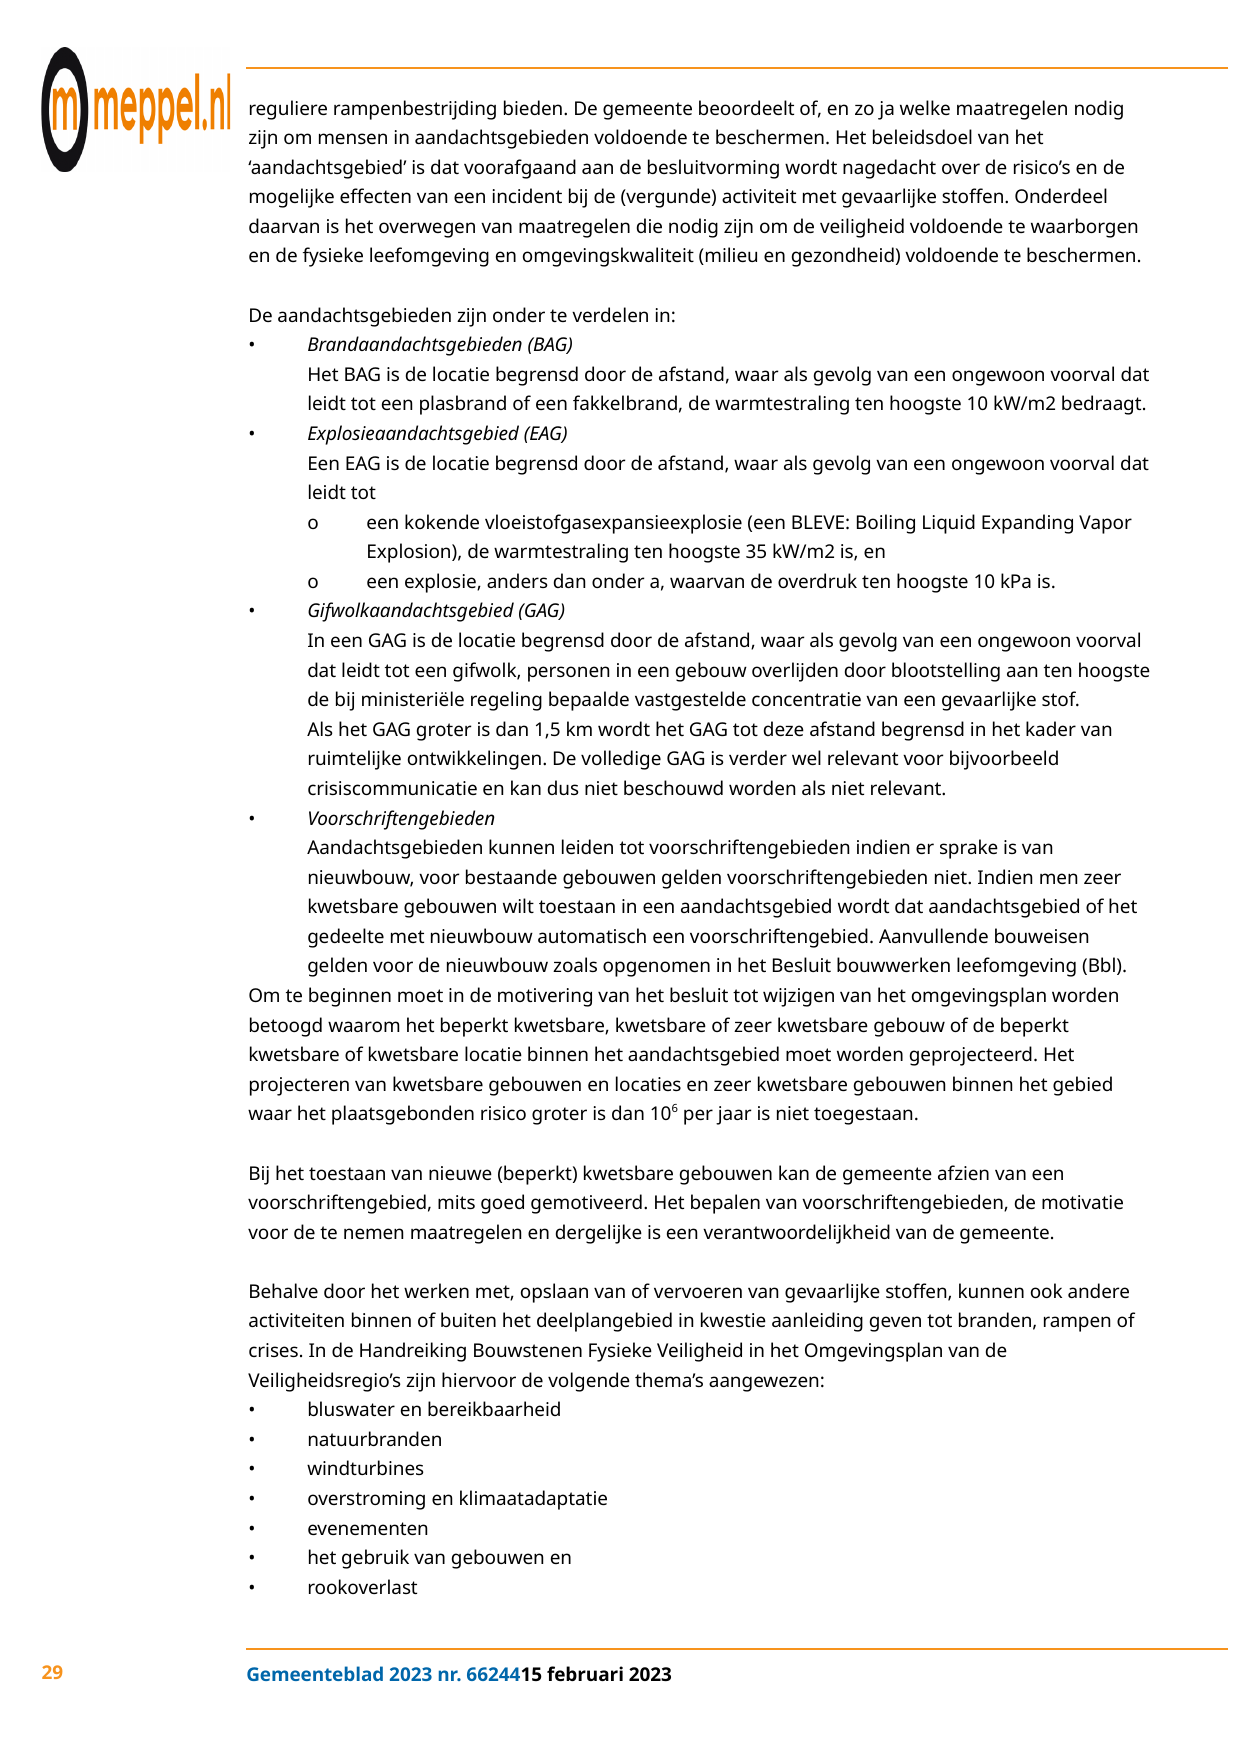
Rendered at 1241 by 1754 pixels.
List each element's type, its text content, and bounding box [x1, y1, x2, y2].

list In een GAG is de locatie begrensd door de afstand, waar als gevolg van een ongewoon voorval dat leidt tot een gifwolk, personen in een gebouw overlijden door blootstelling aan ten hoogste de bij ministeriële regeling bepaalde vastgestelde concentratie van een gevaarlijke stof. [248, 627, 1152, 712]
list rookoverlast [248, 1574, 1152, 1600]
text Behalve door het werken met, opslaan van of vervoeren van gevaarlijke stoffen, kunnen ook andere activiteiten binnen of buiten het deelplangebied in kwestie aanleiding geven tot branden, rampen of crises. In de Handreiking Bouwstenen Fysieke Veiligheid in het Omgevingsplan van de Veiligheidsregio’s zijn hiervoor de volgende thema’s aangewezen: [248, 1278, 1152, 1393]
text reguliere rampenbestrijding bieden. De gemeente beoordeelt of, en zo ja welke maatregelen nodig zijn om mensen in aandachtsgebieden voldoende te beschermen. Het beleidsdoel van het ‘aandachtsgebied’ is dat voorafgaand aan de besluitvorming wordt nagedacht over de risico’s en de mogelijke effecten van een incident bij de (vergunde) activiteit met gevaarlijke stoffen. Onderdeel daarvan is het overwegen van maatregelen die nodig zijn om de veiligheid voldoende te waarborgen en de fysieke leefomgeving en omgevingskwaliteit (milieu en gezondheid) voldoende te beschermen. [248, 95, 1152, 268]
text Om te beginnen moet in de motivering van het besluit tot wijzigen van het omgevingsplan worden betoogd waarom het beperkt kwetsbare, kwetsbare of zeer kwetsbare gebouw of de beperkt kwetsbare of kwetsbare locatie binnen het aandachtsgebied moet worden geprojecteerd. Het projecteren van kwetsbare gebouwen en locaties en zeer kwetsbare gebouwen binnen het gebied waar het plaatsgebonden risico groter is dan 106 per jaar is niet toegestaan. [248, 982, 1152, 1126]
text De aandachtsgebieden zijn onder te verdelen in: [248, 302, 1152, 328]
list Explosieaandachtsgebied (EAG) [248, 420, 1152, 446]
list Het BAG is de locatie begrensd door de afstand, waar als gevolg van een ongewoon voorval dat leidt tot een plasbrand of een fakkelbrand, de warmtestraling ten hoogste 10 kW/m2 bedraagt. [248, 361, 1152, 416]
list Voorschriftengebieden [248, 805, 1152, 831]
text Bij het toestaan van nieuwe (beperkt) kwetsbare gebouwen kan de gemeente afzien van een voorschriftengebied, mits goed gemotiveerd. Het bepalen van voorschriftengebieden, de motivatie voor de te nemen maatregelen en dergelijke is een verantwoordelijkheid van de gemeente. [248, 1160, 1152, 1245]
picture [41, 47, 231, 172]
list Gifwolkaandachtsgebied (GAG) [248, 598, 1152, 623]
list Als het GAG groter is dan 1,5 km wordt het GAG tot deze afstand begrensd in het kader van ruimtelijke ontwikkelingen. De volledige GAG is verder wel relevant voor bijvoorbeeld crisiscommunicatie en kan dus niet beschouwd worden als niet relevant. [248, 716, 1152, 801]
list Een EAG is de locatie begrensd door de afstand, waar als gevolg van een ongewoon voorval dat leidt tot [248, 450, 1152, 505]
list overstroming en klimaatadaptatie [248, 1485, 1152, 1511]
list het gebruik van gebouwen en [248, 1544, 1152, 1570]
list Aandachtsgebieden kunnen leiden tot voorschriftengebieden indien er sprake is van nieuwbouw, voor bestaande gebouwen gelden voorschriftengebieden niet. Indien men zeer kwetsbare gebouwen wilt toestaan in een aandachtsgebied wordt dat aandachtsgebied of het gedeelte met nieuwbouw automatisch een voorschriftengebied. Aanvullende bouweisen gelden voor de nieuwbouw zoals opgenomen in het Besluit bouwwerken leefomgeving (Bbl). [248, 834, 1152, 978]
list bluswater en bereikbaarheid [248, 1396, 1152, 1422]
list Brandaandachtsgebieden (BAG) [248, 331, 1152, 357]
list een kokende vloeistofgasexpansieexplosie (een BLEVE: Boiling Liquid Expanding Vapor Explosion), de warmtestraling ten hoogste 35 kW/m2 is, en [307, 509, 1152, 564]
list natuurbranden [248, 1426, 1152, 1452]
list een explosie, anders dan onder a, waarvan de overdruk ten hoogste 10 kPa is. [307, 568, 1152, 594]
list windturbines [248, 1456, 1152, 1481]
list evenementen [248, 1515, 1152, 1541]
